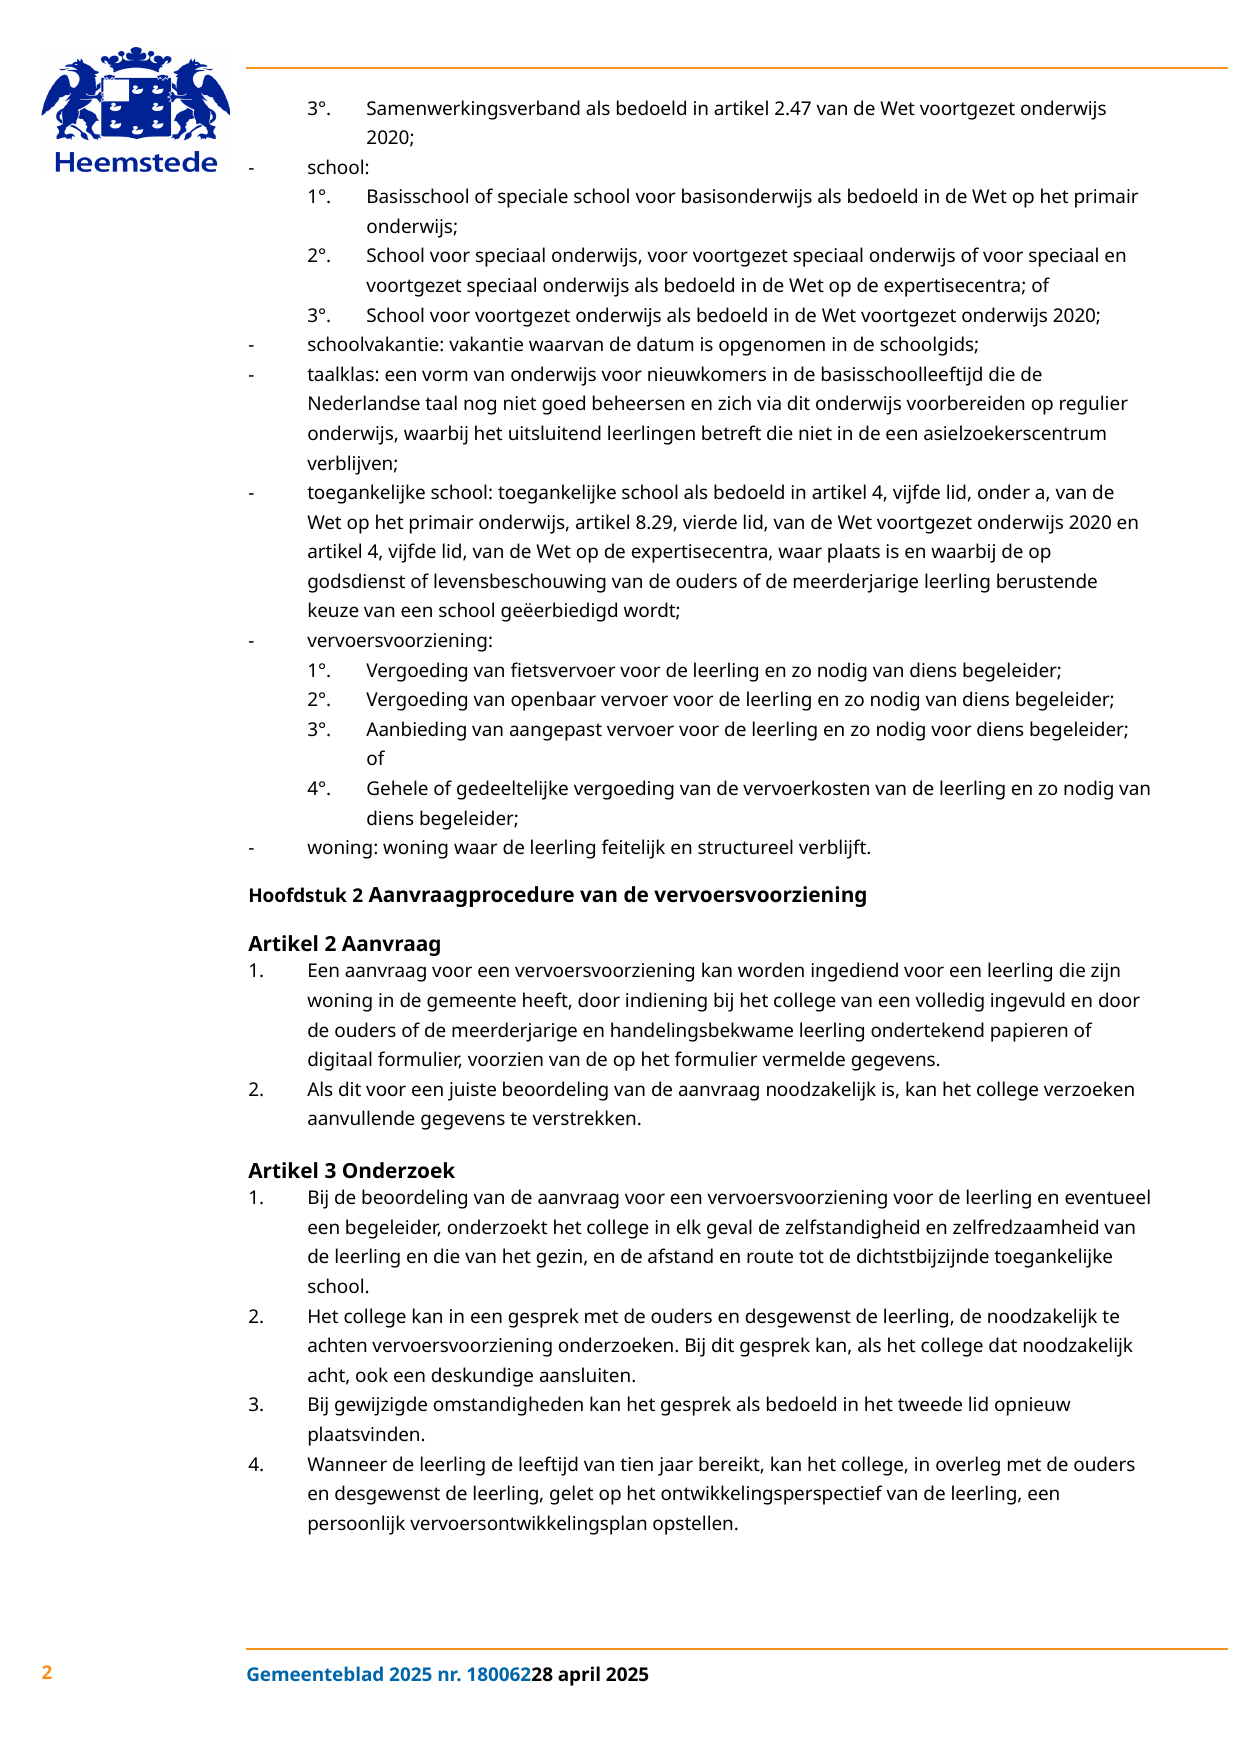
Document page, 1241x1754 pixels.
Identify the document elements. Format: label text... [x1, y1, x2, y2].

list Aanbieding van aangepast vervoer voor de leerling en zo nodig voor diens begeleider; of [307, 716, 1152, 771]
text Artikel 3 Onderzoek [248, 1156, 1152, 1184]
list school: [248, 154, 1152, 180]
list Vergoeding van openbaar vervoer voor de leerling en zo nodig van diens begeleider; [307, 686, 1152, 712]
list Een aanvraag voor een vervoersvoorziening kan worden ingediend voor een leerling die zijn woning in de gemeente heeft, door indiening bij het college van een volledig ingevuld en door de ouders of de meerderjarige en handelingsbekwame leerling ondertekend papieren of digitaal formulier, voorzien van de op het formulier vermelde gegevens. [248, 958, 1152, 1072]
text Hoofdstuk 2 Aanvraagprocedure van de vervoersvoorziening [248, 880, 1152, 908]
list Wanneer de leerling de leeftijd van tien jaar bereikt, kan het college, in overleg met de ouders en desgewenst de leerling, gelet op het ontwikkelingsperspectief van de leerling, een persoonlijk vervoersontwikkelingsplan opstellen. [248, 1451, 1152, 1536]
list vervoersvoorziening: [248, 627, 1152, 653]
list schoolvakantie: vakantie waarvan de datum is opgenomen in de schoolgids; [248, 331, 1152, 357]
list Bij de beoordeling van de aanvraag voor een vervoersvoorziening voor de leerling en eventueel een begeleider, onderzoekt het college in elk geval de zelfstandigheid en zelfredzaamheid van de leerling en die van het gezin, en de afstand en route tot de dichtstbijzijnde toegankelijke school. [248, 1184, 1152, 1299]
list School voor voortgezet onderwijs als bedoeld in de Wet voortgezet onderwijs 2020; [307, 302, 1152, 328]
text Artikel 2 Aanvraag [248, 929, 1152, 958]
list taalklas: een vorm van onderwijs voor nieuwkomers in de basisschoolleeftijd die de Nederlandse taal nog niet goed beheersen en zich via dit onderwijs voorbereiden op regulier onderwijs, waarbij het uitsluitend leerlingen betreft die niet in de een asielzoekerscentrum verblijven; [248, 361, 1152, 476]
list woning: woning waar de leerling feitelijk en structureel verblijft. [248, 834, 1152, 860]
list Bij gewijzigde omstandigheden kan het gesprek als bedoeld in het tweede lid opnieuw plaatsvinden. [248, 1392, 1152, 1447]
list Vergoeding van fietsvervoer voor de leerling en zo nodig van diens begeleider; [307, 657, 1152, 683]
picture [41, 47, 231, 172]
list Als dit voor een juiste beoordeling van de aanvraag noodzakelijk is, kan het college verzoeken aanvullende gegevens te verstrekken. [248, 1076, 1152, 1131]
list School voor speciaal onderwijs, voor voortgezet speciaal onderwijs of voor speciaal en voortgezet speciaal onderwijs als bedoeld in de Wet op de expertisecentra; of [307, 243, 1152, 298]
list Basisschool of speciale school voor basisonderwijs als bedoeld in de Wet op het primair onderwijs; [307, 183, 1152, 239]
list Gehele of gedeeltelijke vergoeding van de vervoerkosten van de leerling en zo nodig van diens begeleider; [307, 775, 1152, 831]
list Het college kan in een gesprek met de ouders en desgewenst de leerling, de noodzakelijk te achten vervoersvoorziening onderzoeken. Bij dit gesprek kan, als het college dat noodzakelijk acht, ook een deskundige aansluiten. [248, 1303, 1152, 1388]
list toegankelijke school: toegankelijke school als bedoeld in artikel 4, vijfde lid, onder a, van de Wet op het primair onderwijs, artikel 8.29, vierde lid, van de Wet voortgezet onderwijs 2020 en artikel 4, vijfde lid, van de Wet op de expertisecentra, waar plaats is en waarbij de op godsdienst of levensbeschouwing van de ouders of de meerderjarige leerling berustende keuze van een school geëerbiedigd wordt; [248, 479, 1152, 623]
list Samenwerkingsverband als bedoeld in artikel 2.47 van de Wet voortgezet onderwijs 2020; [307, 95, 1152, 150]
